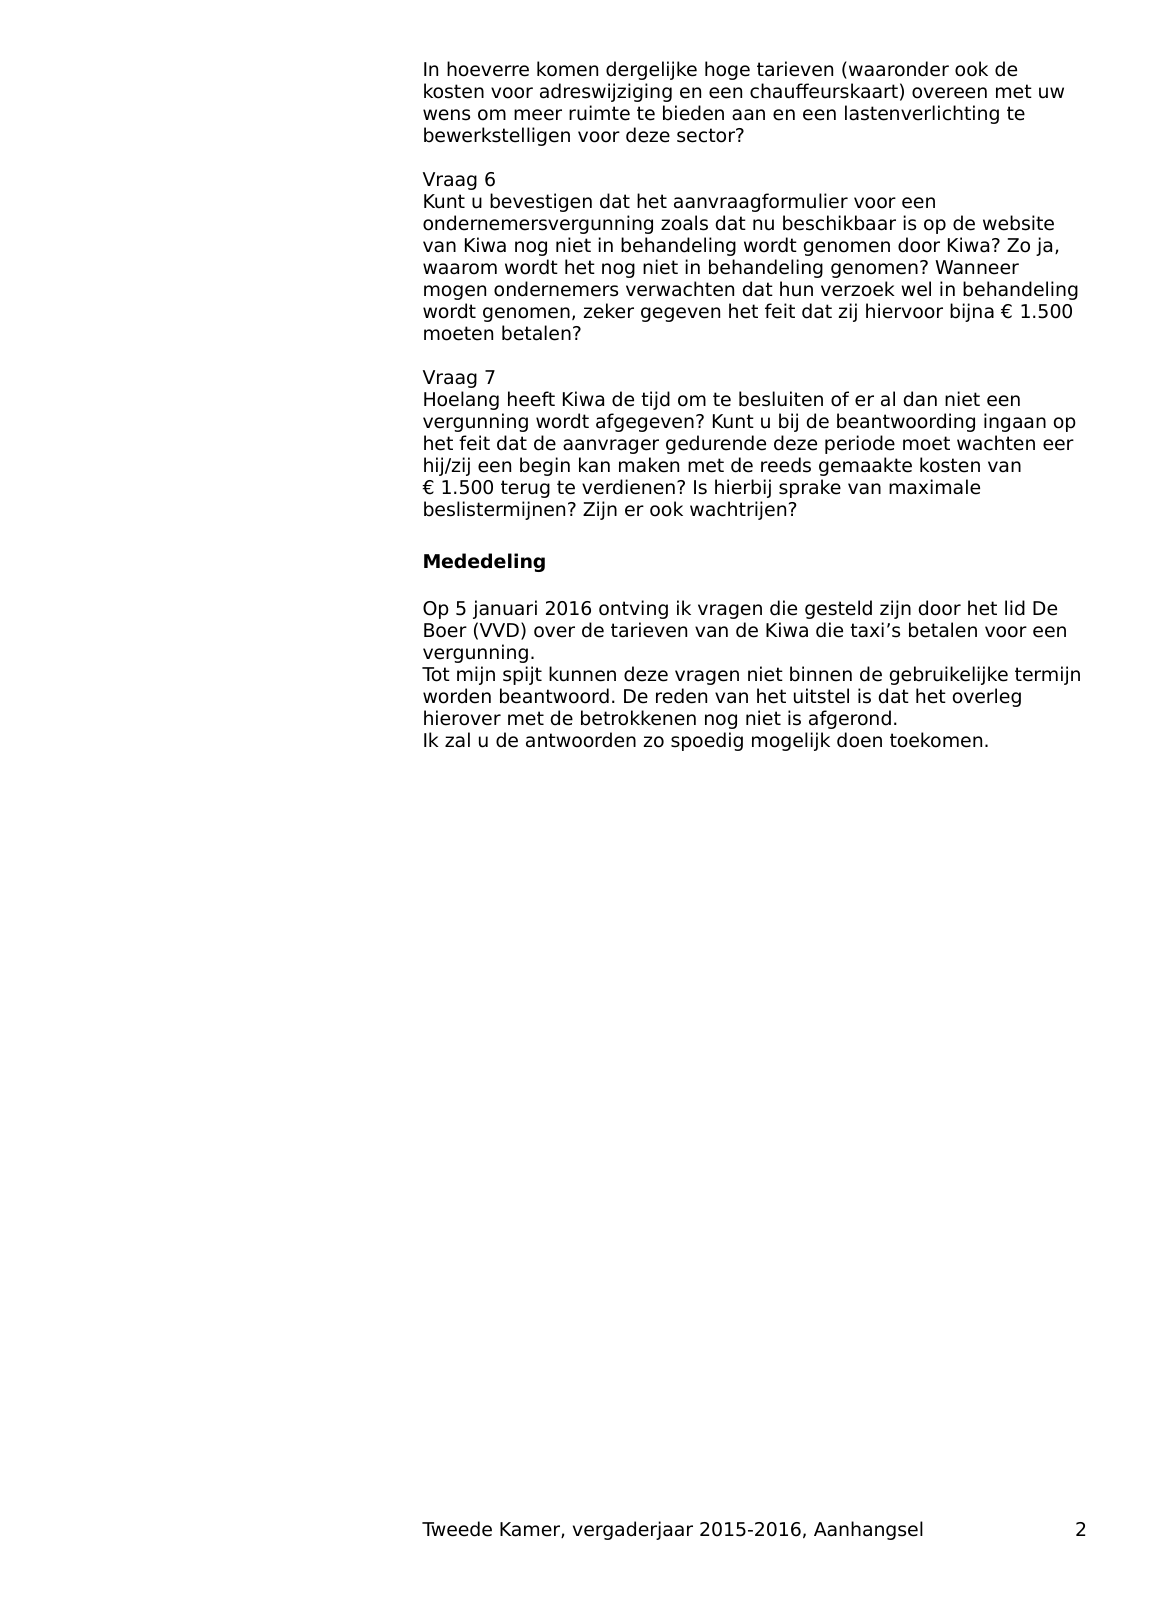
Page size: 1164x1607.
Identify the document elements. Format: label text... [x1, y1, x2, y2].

text Tot mijn spijt kunnen deze vragen niet binnen de gebruikelijke termijn worden beantwoord. De reden van het uitstel is dat het overleg hierover met de betrokkenen nog niet is afgerond. [422, 664, 1087, 730]
text Vraag 7 [422, 367, 1087, 389]
subtitle Mededeling [422, 551, 1087, 573]
text Ik zal u de antwoorden zo spoedig mogelijk doen toekomen. [422, 730, 1087, 752]
text In hoeverre komen dergelijke hoge tarieven (waaronder ook de kosten voor adreswijziging en een chauffeurskaart) overeen met uw wens om meer ruimte te bieden aan en een lastenverlichting te bewerkstelligen voor deze sector? [422, 59, 1087, 147]
text Vraag 6 [422, 169, 1087, 191]
text Hoelang heeft Kiwa de tijd om te besluiten of er al dan niet een vergunning wordt afgegeven? Kunt u bij de beantwoording ingaan op het feit dat de aanvrager gedurende deze periode moet wachten eer hij/zij een begin kan maken met de reeds gemaakte kosten van € 1.500 terug te verdienen? Is hierbij sprake van maximale beslistermijnen? Zijn er ook wachtrijen? [422, 389, 1087, 521]
text Kunt u bevestigen dat het aanvraagformulier voor een ondernemersvergunning zoals dat nu beschikbaar is op de website van Kiwa nog niet in behandeling wordt genomen door Kiwa? Zo ja, waarom wordt het nog niet in behandeling genomen? Wanneer mogen ondernemers verwachten dat hun verzoek wel in behandeling wordt genomen, zeker gegeven het feit dat zij hiervoor bijna € 1.500 moeten betalen? [422, 191, 1087, 345]
text Op 5 januari 2016 ontving ik vragen die gesteld zijn door het lid De Boer (VVD) over de tarieven van de Kiwa die taxi’s betalen voor een vergunning. [422, 598, 1087, 664]
